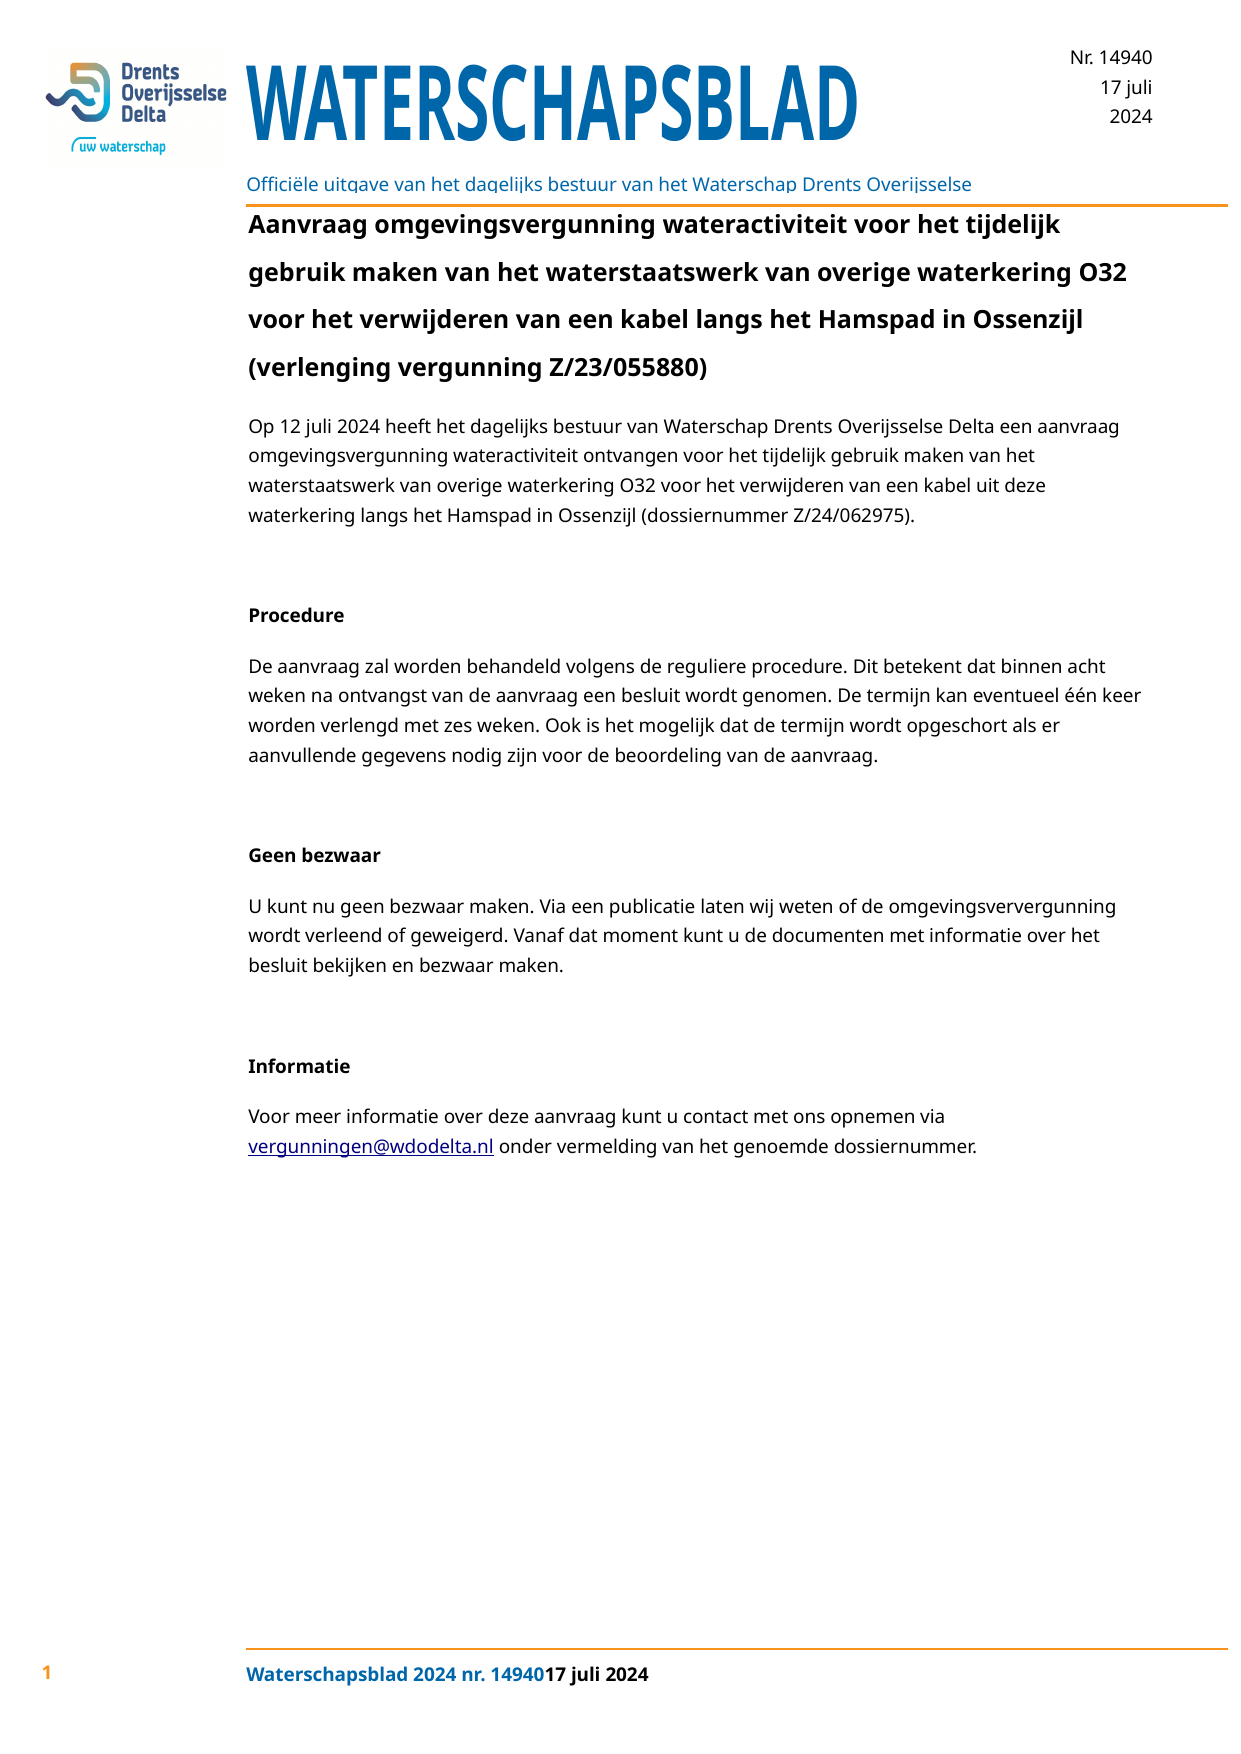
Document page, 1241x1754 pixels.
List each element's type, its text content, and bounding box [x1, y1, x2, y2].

text Procedure [248, 603, 1152, 628]
picture [41, 47, 231, 172]
text Voor meer informatie over deze aanvraag kunt u contact met ons opnemen via vergunningen@wdodelta.nl onder vermelding van het genoemde dossiernummer. [248, 1103, 1152, 1159]
text Aanvraag omgevingsvergunning wateractiviteit voor het tijdelijk gebruik maken van het waterstaatswerk van overige waterkering O32 voor het verwijderen van een kabel langs het Hamspad in Ossenzijl (verlenging vergunning Z/23/055880) [248, 207, 1152, 384]
text Geen bezwaar [248, 843, 1152, 868]
text Op 12 juli 2024 heeft het dagelijks bestuur van Waterschap Drents Overijsselse Delta een aanvraag omgevingsvergunning wateractiviteit ontvangen voor het tijdelijk gebruik maken van het waterstaatswerk van overige waterkering O32 voor het verwijderen van een kabel uit deze waterkering langs het Hamspad in Ossenzijl (dossiernummer Z/24/062975). [248, 413, 1152, 528]
text Informatie [248, 1053, 1152, 1079]
text De aanvraag zal worden behandeld volgens de reguliere procedure. Dit betekent dat binnen acht weken na ontvangst van de aanvraag een besluit wordt genomen. De termijn kan eventueel één keer worden verlengd met zes weken. Ook is het mogelijk dat de termijn wordt opgeschort als er aanvullende gegevens nodig zijn voor de beoordeling van de aanvraag. [248, 653, 1152, 768]
text U kunt nu geen bezwaar maken. Via een publicatie laten wij weten of de omgevingsververgunning wordt verleend of geweigerd. Vanaf dat moment kunt u de documenten met informatie over het besluit bekijken en bezwaar maken. [248, 893, 1152, 978]
